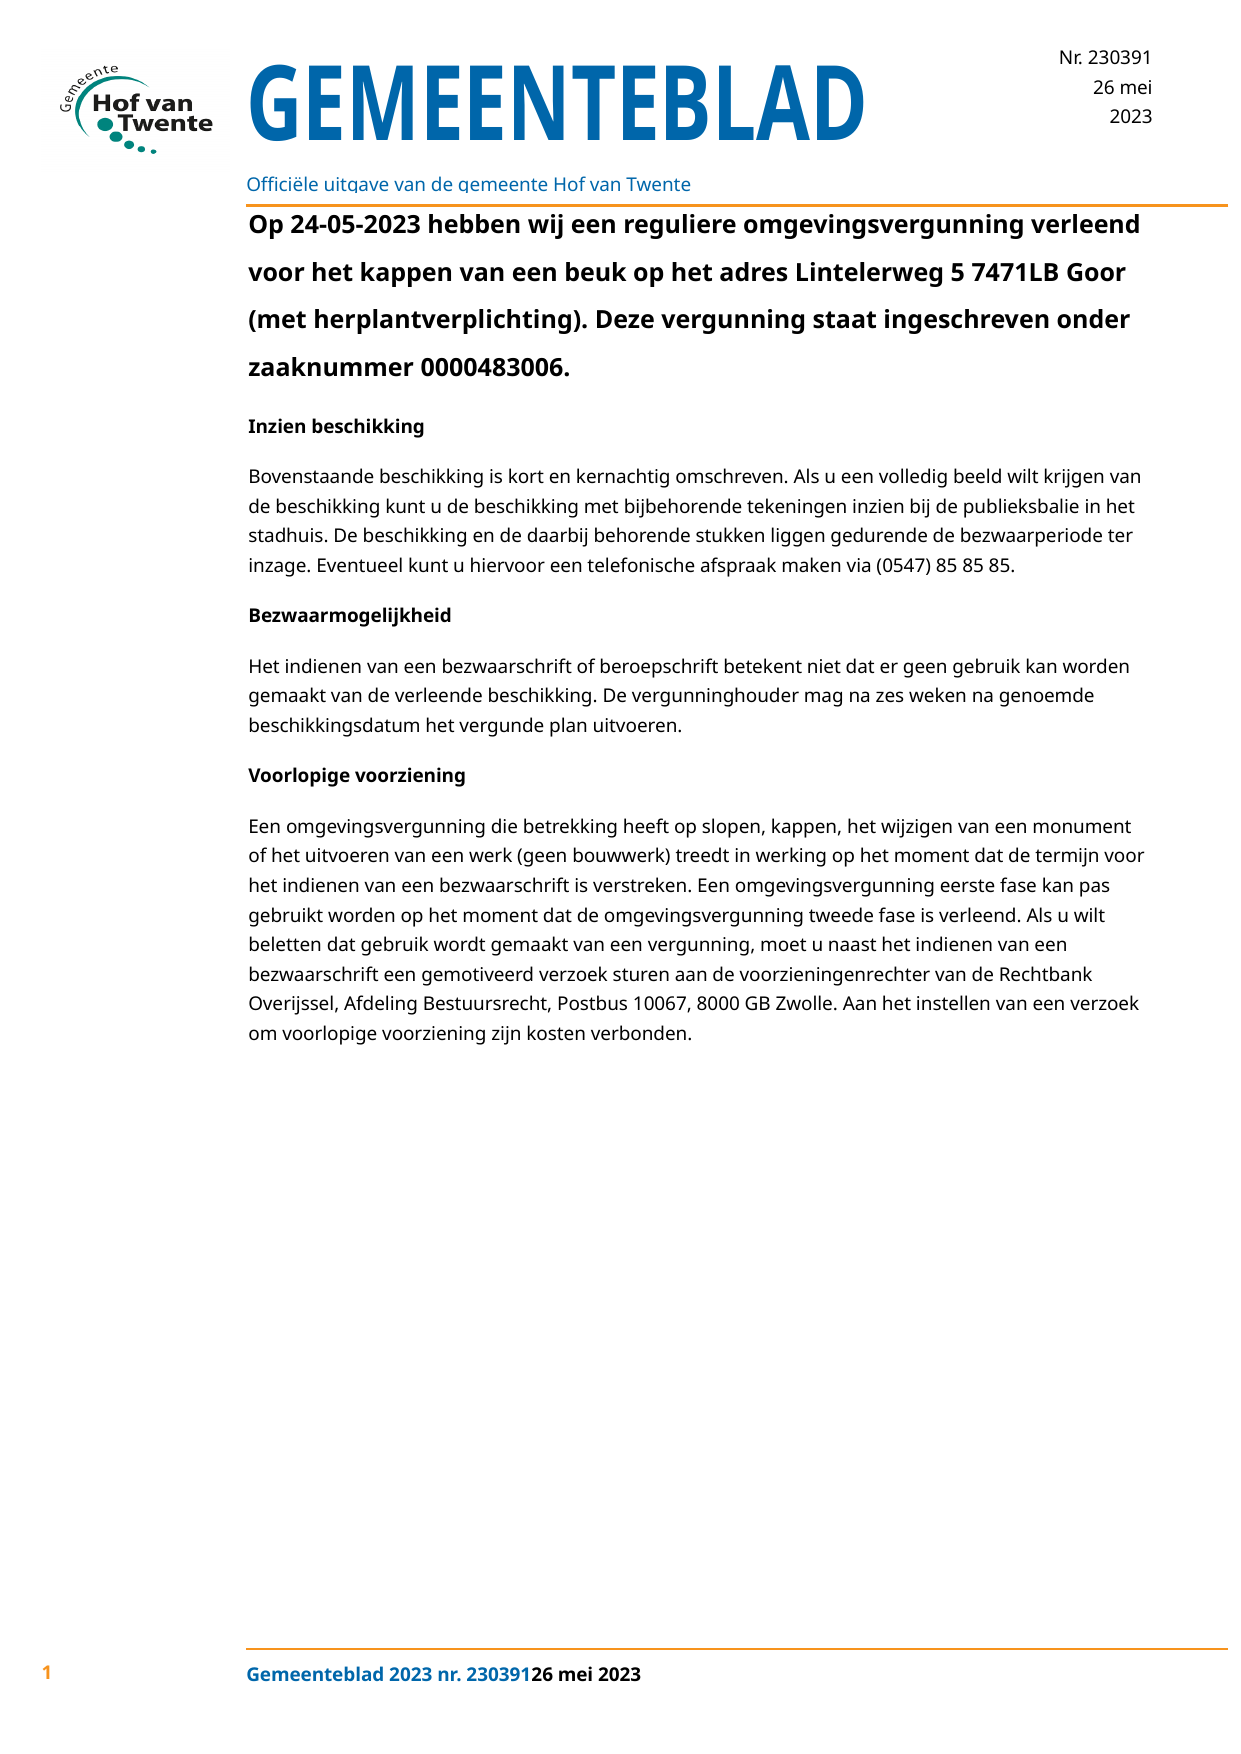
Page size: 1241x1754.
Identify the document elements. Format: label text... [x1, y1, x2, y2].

text Voorlopige voorziening [248, 763, 1152, 788]
text Op 24-05-2023 hebben wij een reguliere omgevingsvergunning verleend voor het kappen van een beuk op het adres Lintelerweg 5 7471LB Goor (met herplantverplichting). Deze vergunning staat ingeschreven onder zaaknummer 0000483006. [248, 207, 1152, 384]
text Bezwaarmogelijkheid [248, 603, 1152, 628]
text Het indienen van een bezwaarschrift of beroepschrift betekent niet dat er geen gebruik kan worden gemaakt van de verleende beschikking. De vergunninghouder mag na zes weken na genoemde beschikkingsdatum het vergunde plan uitvoeren. [248, 653, 1152, 738]
text Een omgevingsvergunning die betrekking heeft op slopen, kappen, het wijzigen van een monument of het uitvoeren van een werk (geen bouwwerk) treedt in werking op het moment dat de termijn voor het indienen van een bezwaarschrift is verstreken. Een omgevingsvergunning eerste fase kan pas gebruikt worden op het moment dat de omgevingsvergunning tweede fase is verleend. Als u wilt beletten dat gebruik wordt gemaakt van een vergunning, moet u naast het indienen van een bezwaarschrift een gemotiveerd verzoek sturen aan de voorzieningenrechter van de Rechtbank Overijssel, Afdeling Bestuursrecht, Postbus 10067, 8000 GB Zwolle. Aan het instellen van een verzoek om voorlopige voorziening zijn kosten verbonden. [248, 813, 1152, 1046]
picture [41, 47, 231, 172]
text Inzien beschikking [248, 413, 1152, 439]
text Bovenstaande beschikking is kort en kernachtig omschreven. Als u een volledig beeld wilt krijgen van de beschikking kunt u de beschikking met bijbehorende tekeningen inzien bij de publieksbalie in het stadhuis. De beschikking en de daarbij behorende stukken liggen gedurende de bezwaarperiode ter inzage. Eventueel kunt u hiervoor een telefonische afspraak maken via (0547) 85 85 85. [248, 463, 1152, 578]
